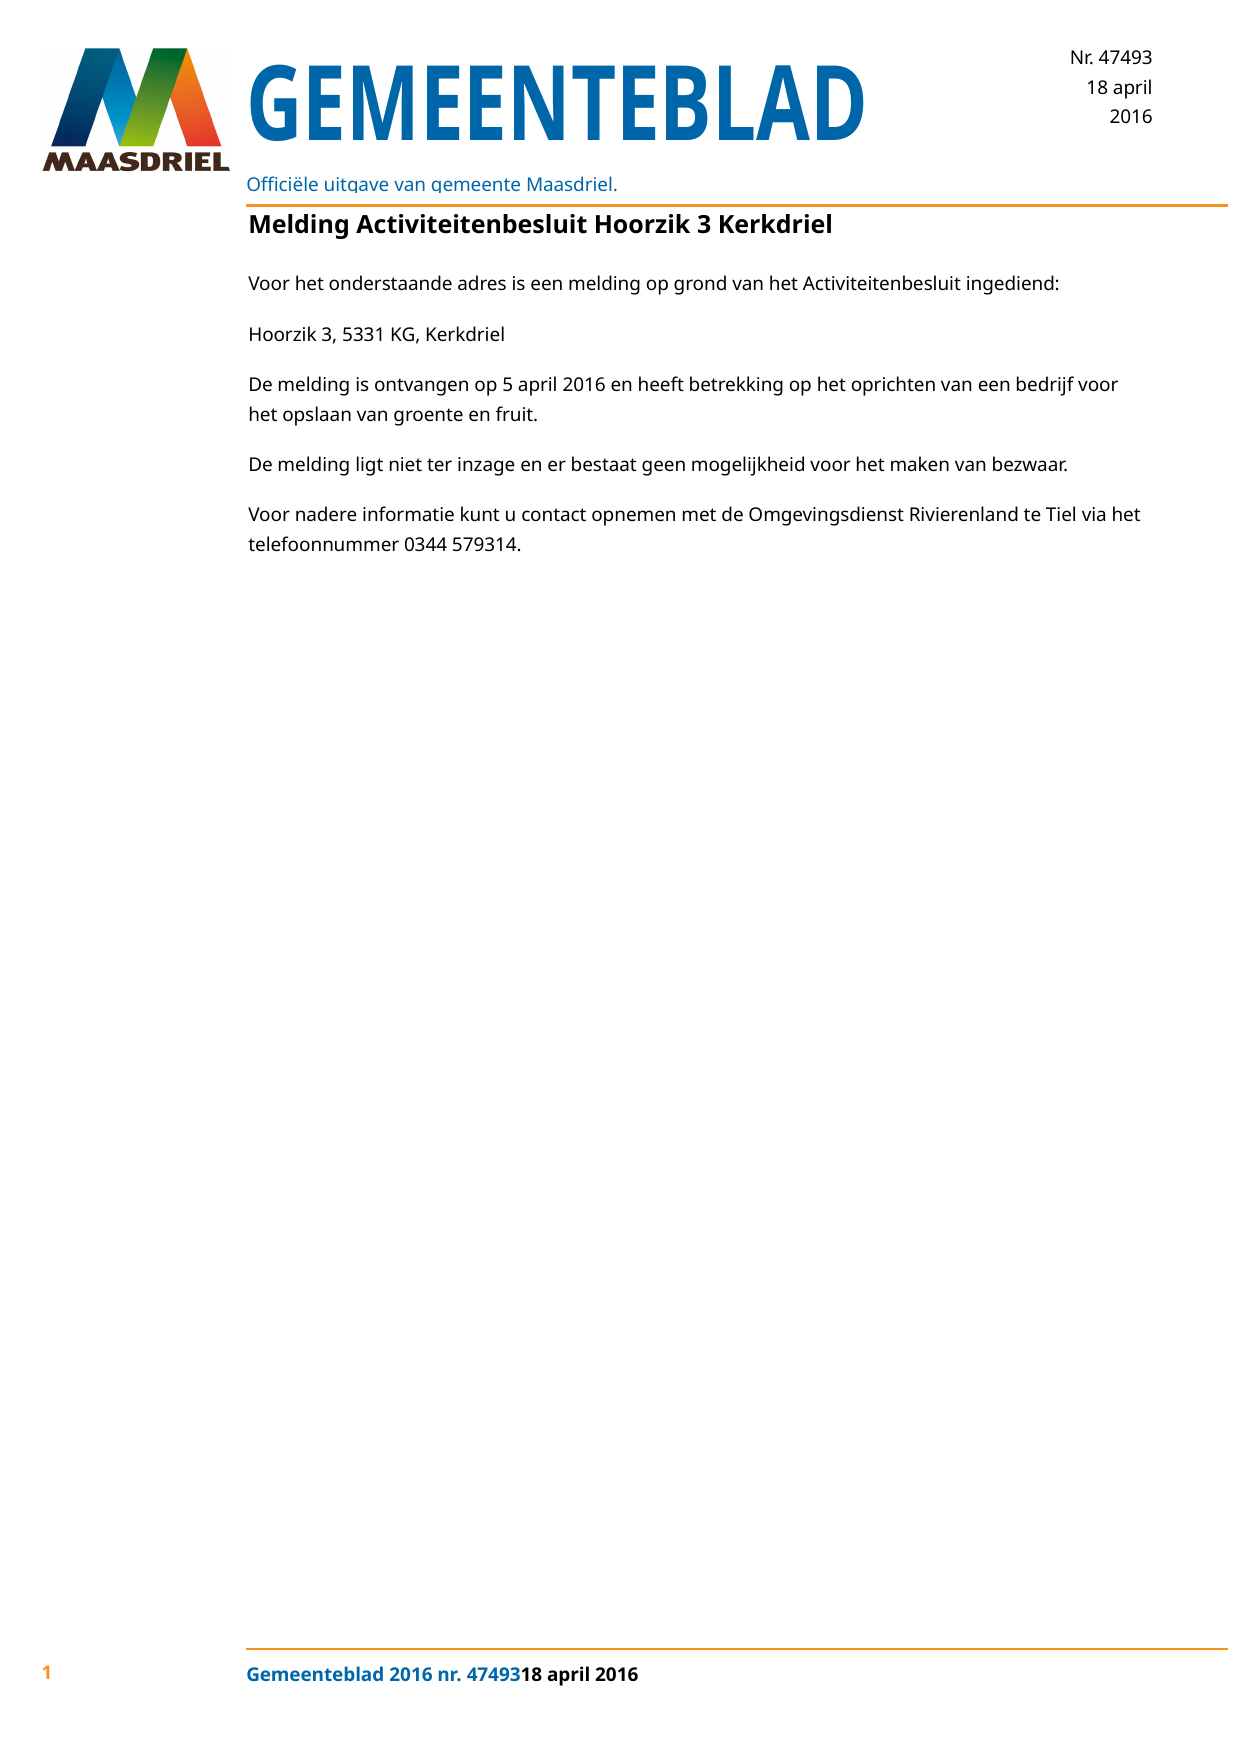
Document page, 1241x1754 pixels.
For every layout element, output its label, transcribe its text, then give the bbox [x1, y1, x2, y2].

text De melding is ontvangen op 5 april 2016 en heeft betrekking op het oprichten van een bedrijf voor het opslaan van groente en fruit. [248, 371, 1152, 426]
text De melding ligt niet ter inzage en er bestaat geen mogelijkheid voor het maken van bezwaar. [248, 451, 1152, 477]
text Voor het onderstaande adres is een melding op grond van het Activiteitenbesluit ingediend: [248, 270, 1152, 296]
text Melding Activiteitenbesluit Hoorzik 3 Kerkdriel [248, 207, 1152, 241]
picture [41, 47, 231, 172]
text Voor nadere informatie kunt u contact opnemen met de Omgevingsdienst Rivierenland te Tiel via het telefoonnummer 0344 579314. [248, 502, 1152, 557]
text Hoorzik 3, 5331 KG, Kerkdriel [248, 321, 1152, 346]
